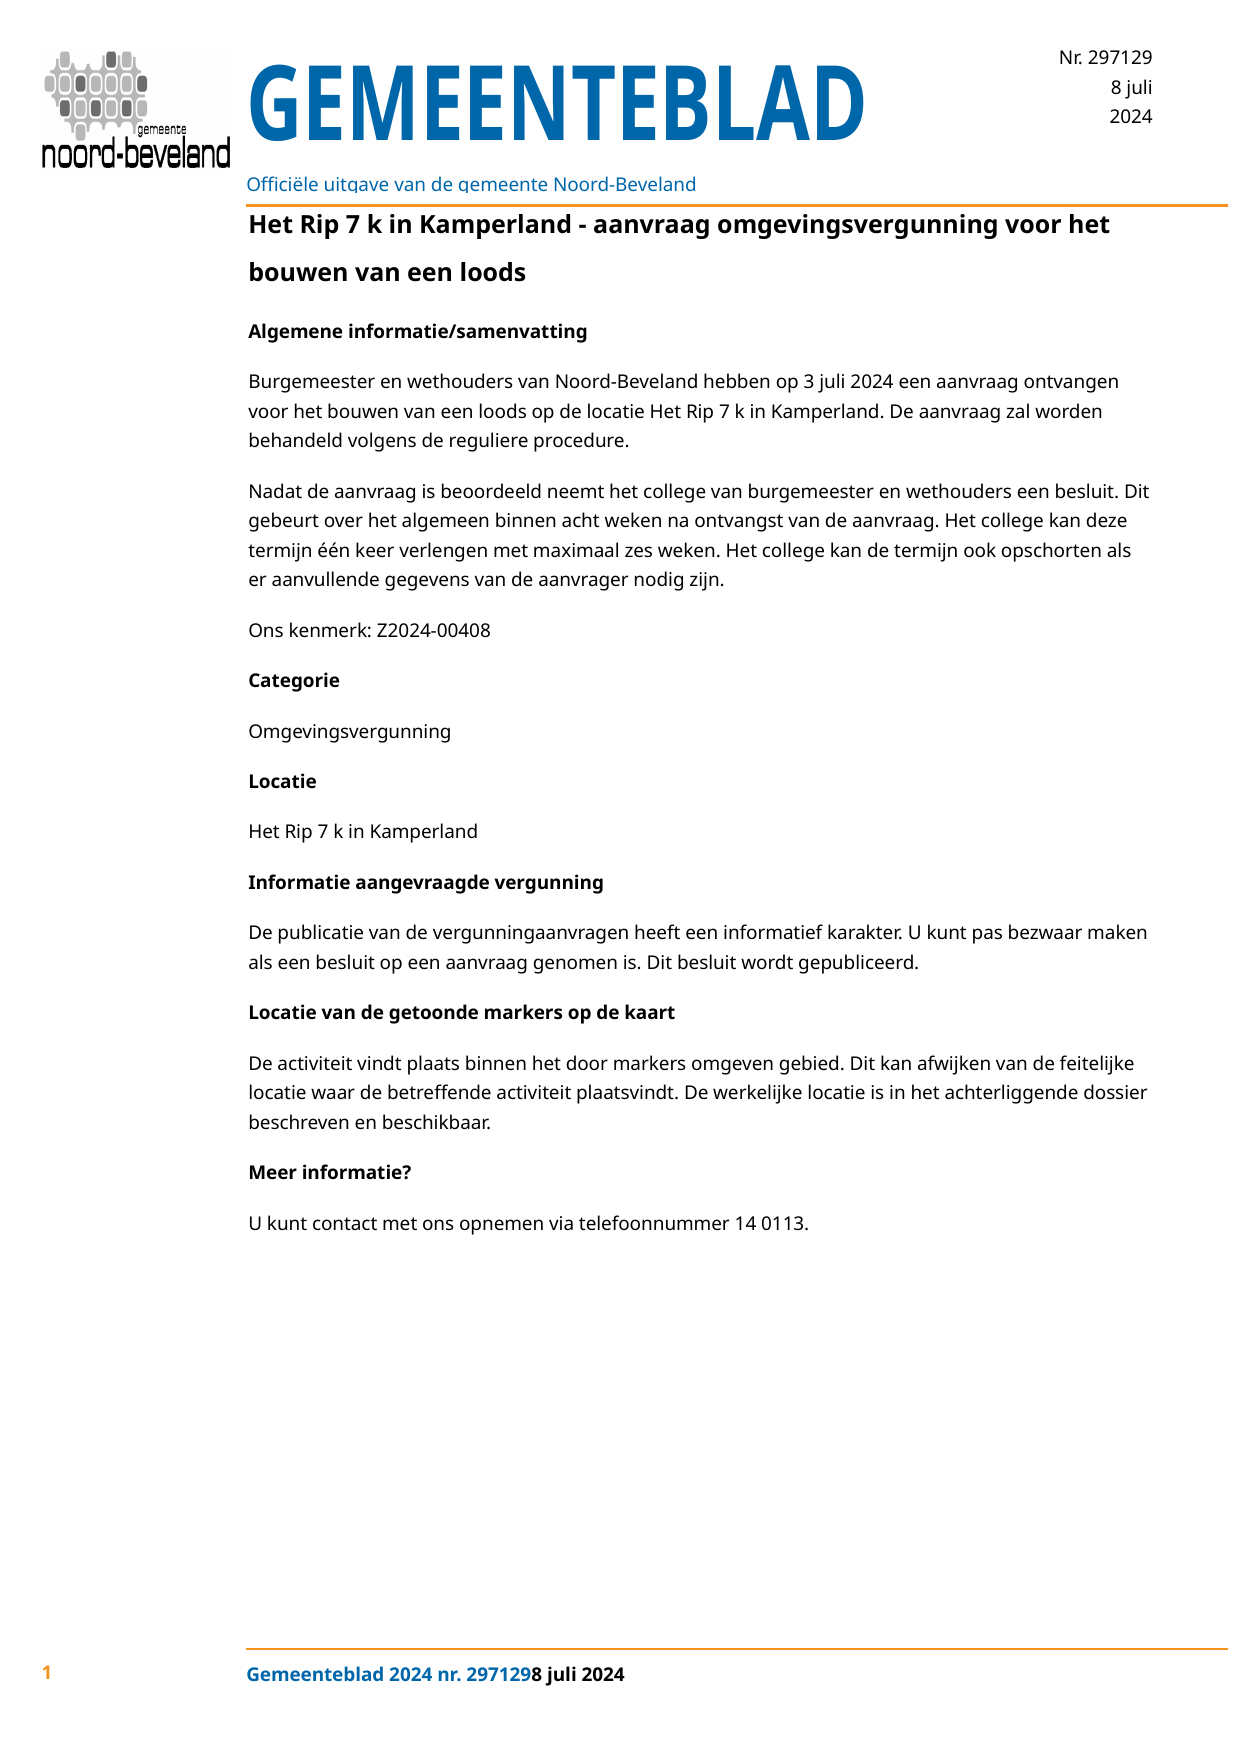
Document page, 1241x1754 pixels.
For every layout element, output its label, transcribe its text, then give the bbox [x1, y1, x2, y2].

text Informatie aangevraagde vergunning [248, 869, 1152, 895]
text Locatie [248, 768, 1152, 794]
text Meer informatie? [248, 1159, 1152, 1185]
text Burgemeester en wethouders van Noord-Beveland hebben op 3 juli 2024 een aanvraag ontvangen voor het bouwen van een loods op de locatie Het Rip 7 k in Kamperland. De aanvraag zal worden behandeld volgens de reguliere procedure. [248, 368, 1152, 453]
text U kunt contact met ons opnemen via telefoonnummer 14 0113. [248, 1210, 1152, 1236]
text Categorie [248, 667, 1152, 693]
text Algemene informatie/samenvatting [248, 318, 1152, 344]
text Ons kenmerk: Z2024-00408 [248, 617, 1152, 643]
text Locatie van de getoonde markers op de kaart [248, 999, 1152, 1025]
text Het Rip 7 k in Kamperland - aanvraag omgevingsvergunning voor het bouwen van een loods [248, 207, 1152, 288]
text Het Rip 7 k in Kamperland [248, 819, 1152, 844]
text Omgevingsvergunning [248, 718, 1152, 744]
picture [41, 47, 231, 172]
text Nadat de aanvraag is beoordeeld neemt het college van burgemeester en wethouders een besluit. Dit gebeurt over het algemeen binnen acht weken na ontvangst van de aanvraag. Het college kan deze termijn één keer verlengen met maximaal zes weken. Het college kan de termijn ook opschorten als er aanvullende gegevens van de aanvrager nodig zijn. [248, 478, 1152, 592]
text De publicatie van de vergunningaanvragen heeft een informatief karakter. U kunt pas bezwaar maken als een besluit op een aanvraag genomen is. Dit besluit wordt gepubliceerd. [248, 919, 1152, 975]
text De activiteit vindt plaats binnen het door markers omgeven gebied. Dit kan afwijken van de feitelijke locatie waar de betreffende activiteit plaatsvindt. De werkelijke locatie is in het achterliggende dossier beschreven en beschikbaar. [248, 1050, 1152, 1135]
